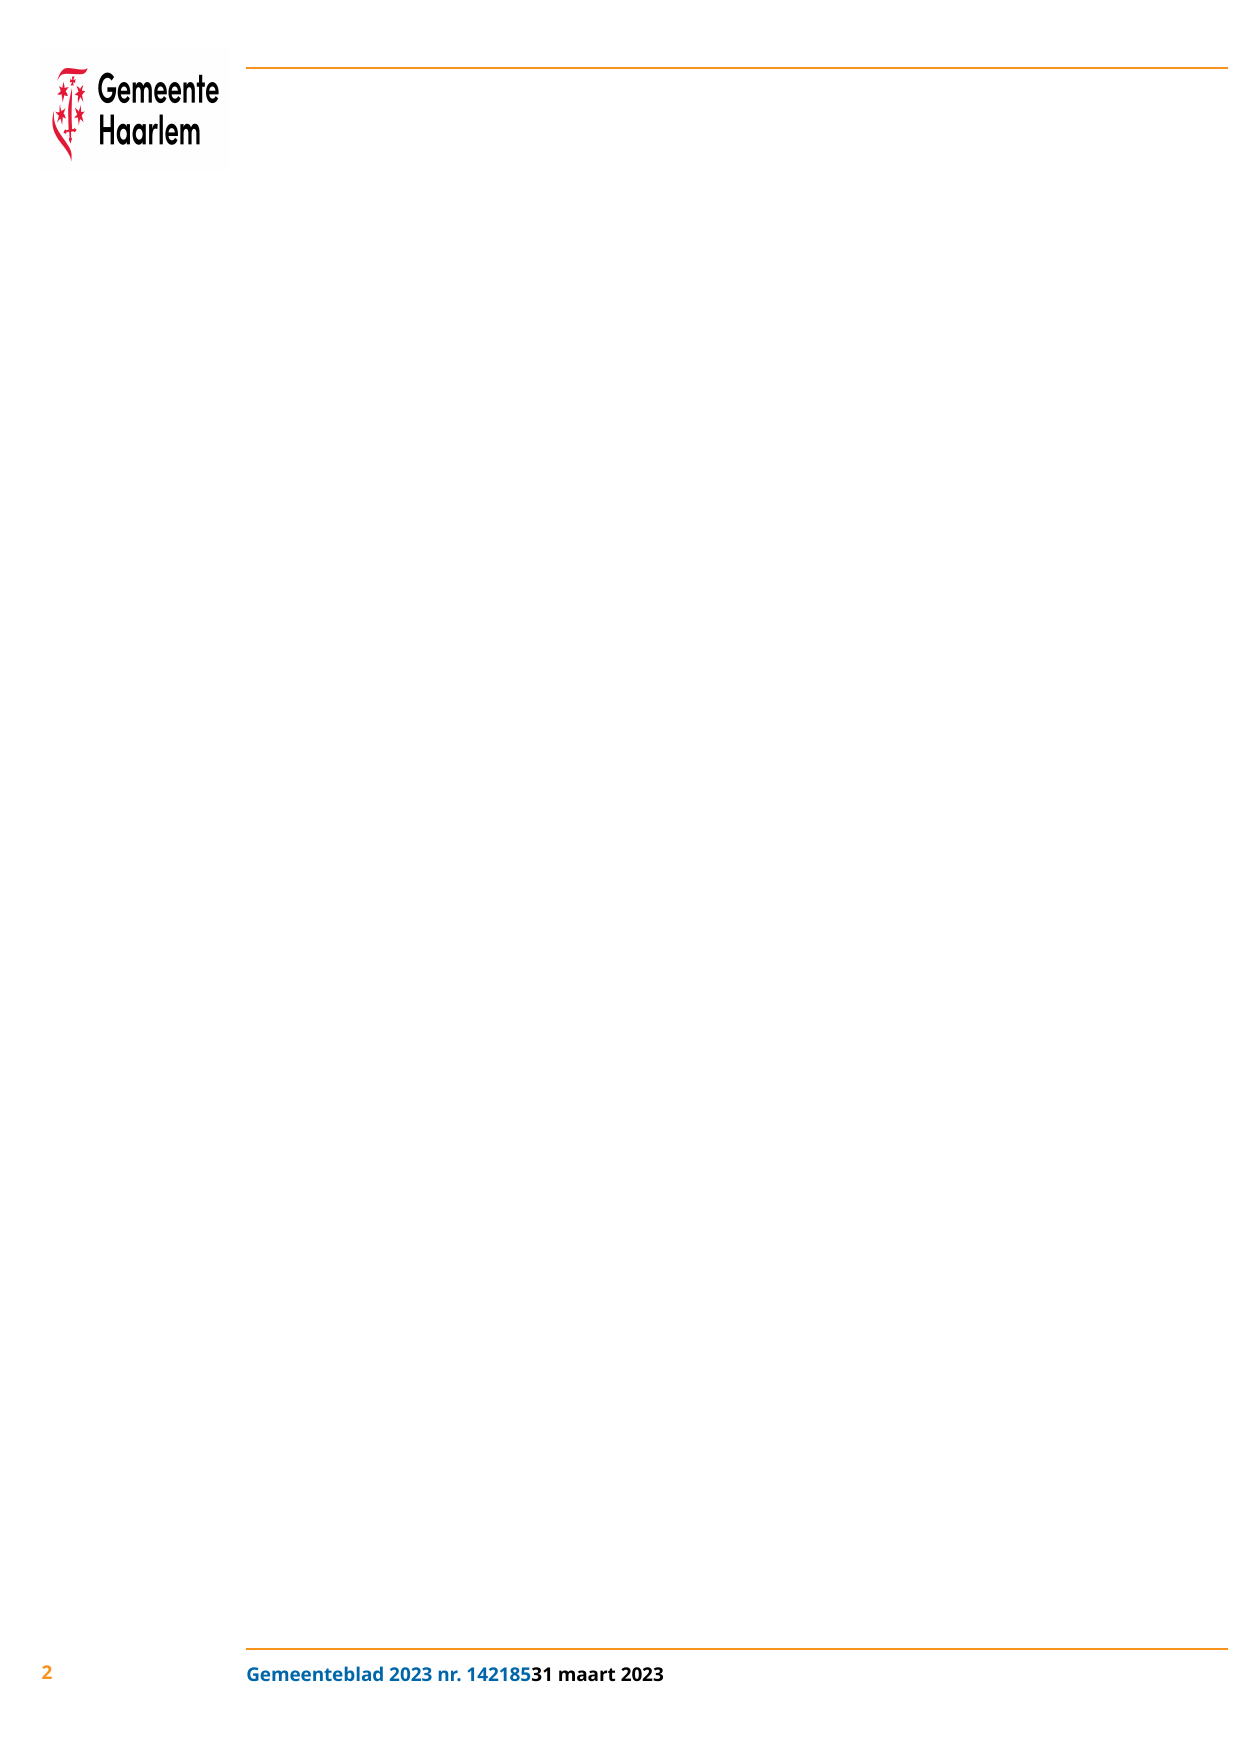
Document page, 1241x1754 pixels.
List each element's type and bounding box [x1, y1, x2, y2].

picture [41, 47, 231, 172]
